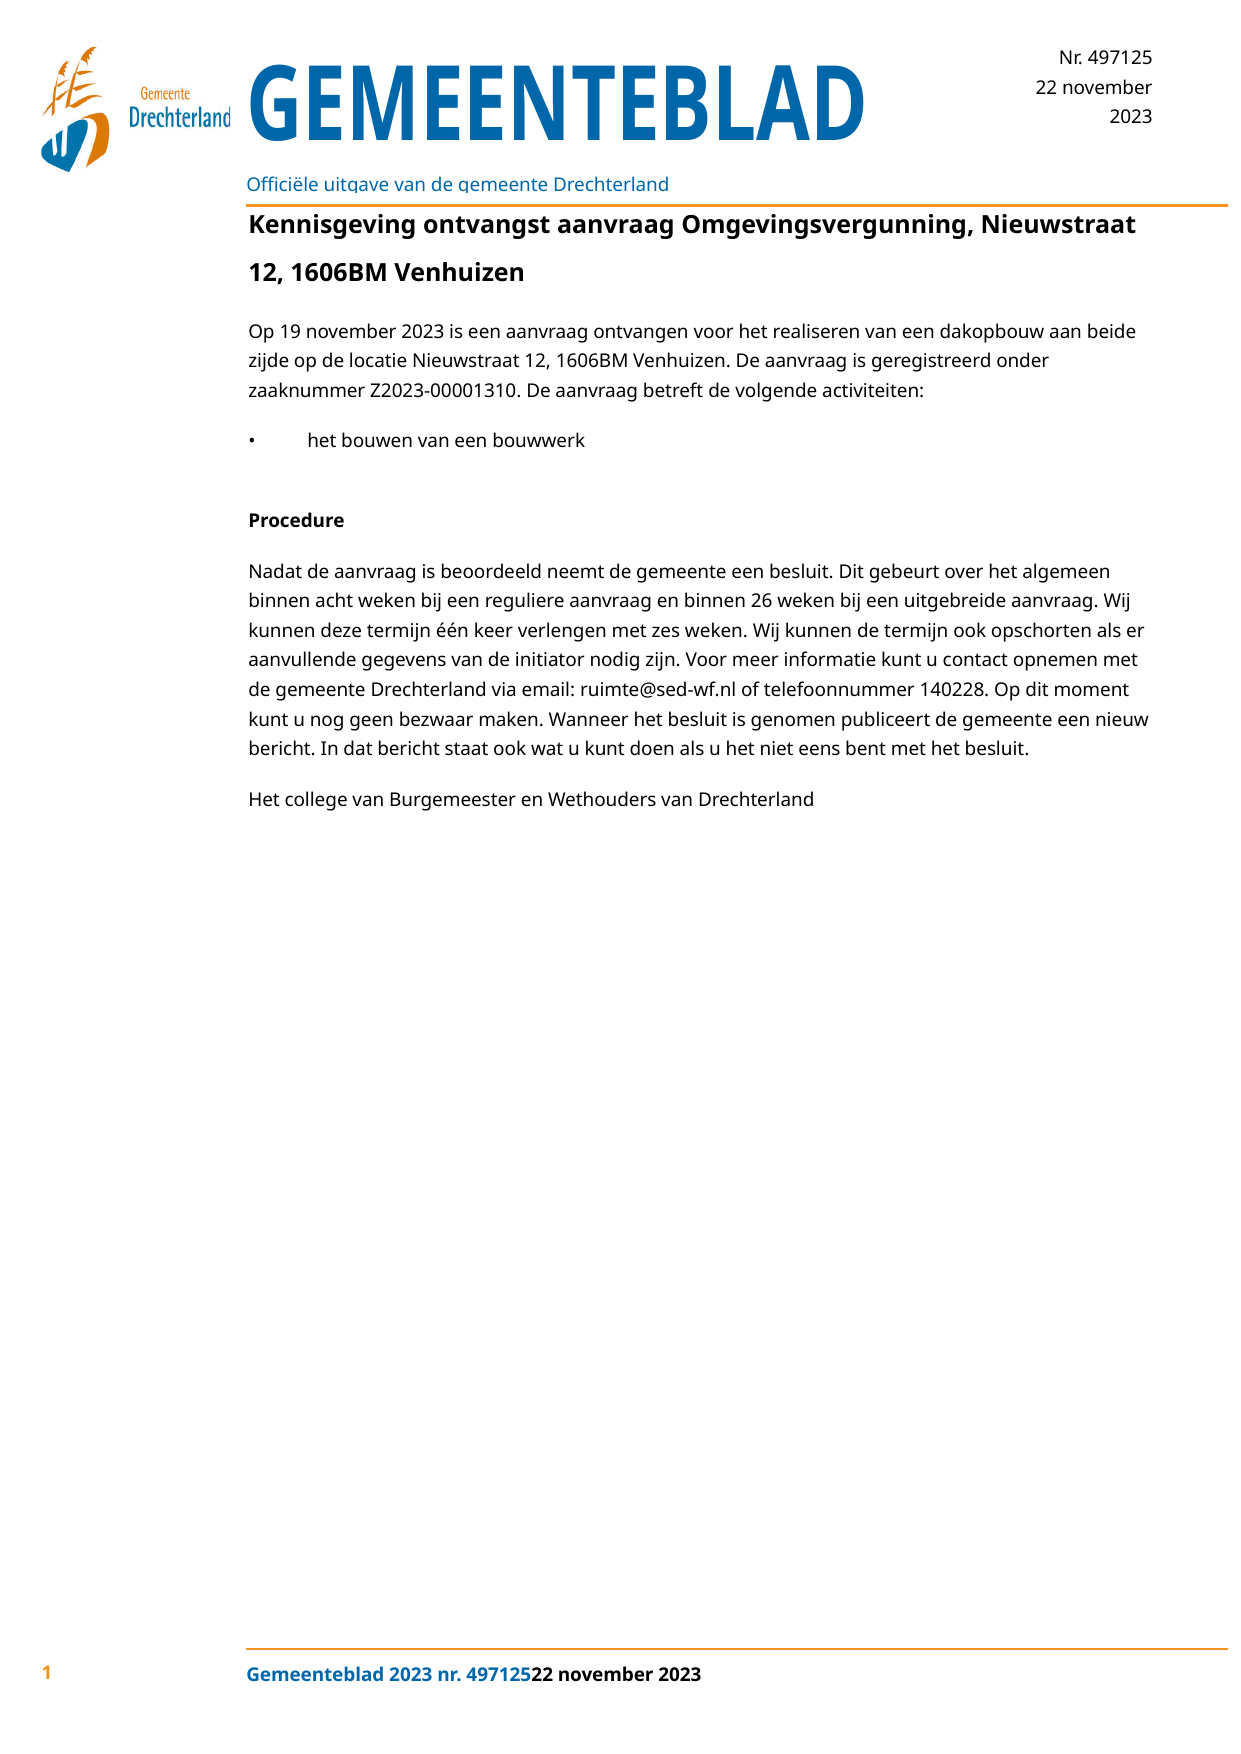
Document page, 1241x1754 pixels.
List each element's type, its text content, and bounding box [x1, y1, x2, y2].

text Procedure [248, 507, 1152, 533]
picture [41, 47, 231, 172]
picture [226, 115, 231, 124]
text Kennisgeving ontvangst aanvraag Omgevingsvergunning, Nieuwstraat 12, 1606BM Venhuizen [248, 207, 1152, 288]
list het bouwen van een bouwwerk [248, 427, 1152, 453]
picture [41, 158, 64, 172]
text Op 19 november 2023 is een aanvraag ontvangen voor het realiseren van een dakopbouw aan beide zijde op de locatie Nieuwstraat 12, 1606BM Venhuizen. De aanvraag is geregistreerd onder zaaknummer Z2023-00001310. De aanvraag betreft de volgende activiteiten: [248, 318, 1152, 403]
text Nadat de aanvraag is beoordeeld neemt de gemeente een besluit. Dit gebeurt over het algemeen binnen acht weken bij een reguliere aanvraag en binnen 26 weken bij een uitgebreide aanvraag. Wij kunnen deze termijn één keer verlengen met zes weken. Wij kunnen de termijn ook opschorten als er aanvullende gegevens van de initiator nodig zijn. Voor meer informatie kunt u contact opnemen met de gemeente Drechterland via email: ruimte@sed-wf.nl of telefoonnummer 140228. Op dit moment kunt u nog geen bezwaar maken. Wanneer het besluit is genomen publiceert de gemeente een nieuw bericht. In dat bericht staat ook wat u kunt doen als u het niet eens bent met het besluit. [248, 558, 1152, 761]
text Het college van Burgemeester en Wethouders van Drechterland [248, 786, 1152, 812]
